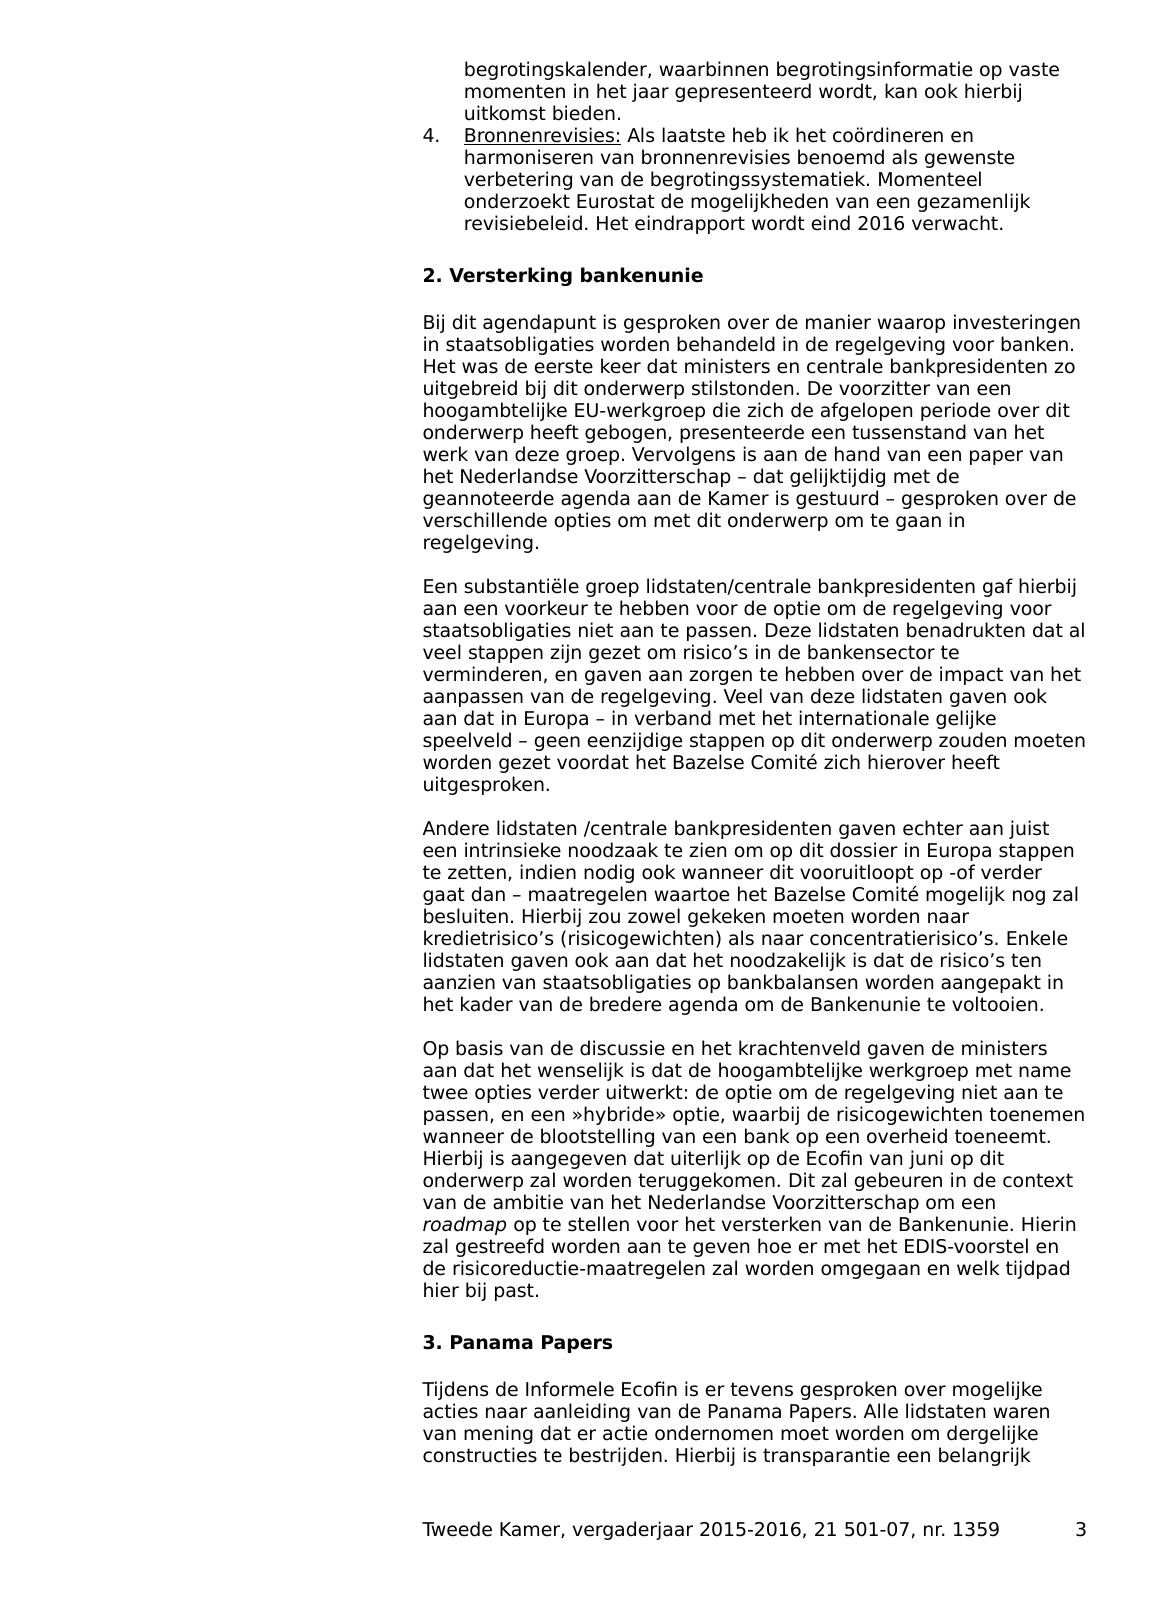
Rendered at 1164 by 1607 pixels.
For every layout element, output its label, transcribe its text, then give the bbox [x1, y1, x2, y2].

text Andere lidstaten /centrale bankpresidenten gaven echter aan juist een intrinsieke noodzaak te zien om op dit dossier in Europa stappen te zetten, indien nodig ook wanneer dit vooruitloopt op -of verder gaat dan – maatregelen waartoe het Bazelse Comité mogelijk nog zal besluiten. Hierbij zou zowel gekeken moeten worden naar kredietrisico’s (risicogewichten) als naar concentratierisico’s. Enkele lidstaten gaven ook aan dat het noodzakelijk is dat de risico’s ten aanzien van staatsobligaties op bankbalansen worden aangepakt in het kader van de bredere agenda om de Bankenunie te voltooien. [422, 818, 1087, 1016]
text Bij dit agendapunt is gesproken over de manier waarop investeringen in staatsobligaties worden behandeld in de regelgeving voor banken. Het was de eerste keer dat ministers en centrale bankpresidenten zo uitgebreid bij dit onderwerp stilstonden. De voorzitter van een hoogambtelijke EU-werkgroep die zich de afgelopen periode over dit onderwerp heeft gebogen, presenteerde een tussenstand van het werk van deze groep. Vervolgens is aan de hand van een paper van het Nederlandse Voorzitterschap – dat gelijktijdig met de geannoteerde agenda aan de Kamer is gestuurd – gesproken over de verschillende opties om met dit onderwerp om te gaan in regelgeving. [422, 312, 1087, 554]
text begrotingskalender, waarbinnen begrotingsinformatie op vaste momenten in het jaar gepresenteerd wordt, kan ook hierbij uitkomst bieden. [422, 59, 1087, 125]
subtitle 3. Panama Papers [422, 1332, 1087, 1353]
text Op basis van de discussie en het krachtenveld gaven de ministers aan dat het wenselijk is dat de hoogambtelijke werkgroep met name twee opties verder uitwerkt: de optie om de regelgeving niet aan te passen, en een »hybride» optie, waarbij de risicogewichten toenemen wanneer de blootstelling van een bank op een overheid toeneemt. Hierbij is aangegeven dat uiterlijk op de Ecofin van juni op dit onderwerp zal worden teruggekomen. Dit zal gebeuren in de context van de ambitie van het Nederlandse Voorzitterschap om een roadmap op te stellen voor het versterken van de Bankenunie. Hierin zal gestreefd worden aan te geven hoe er met het EDIS-voorstel en de risicoreductie-maatregelen zal worden omgegaan en welk tijdpad hier bij past. [422, 1038, 1087, 1302]
text 4. Bronnenrevisies: Als laatste heb ik het coördineren en harmoniseren van bronnenrevisies benoemd als gewenste verbetering van de begrotingssystematiek. Momenteel onderzoekt Eurostat de mogelijkheden van een gezamenlijk revisiebeleid. Het eindrapport wordt eind 2016 verwacht. [422, 125, 1087, 235]
text Tijdens de Informele Ecofin is er tevens gesproken over mogelijke acties naar aanleiding van de Panama Papers. Alle lidstaten waren van mening dat er actie ondernomen moet worden om dergelijke constructies te bestrijden. Hierbij is transparantie een belangrijk [422, 1378, 1087, 1466]
text Een substantiële groep lidstaten/centrale bankpresidenten gaf hierbij aan een voorkeur te hebben voor de optie om de regelgeving voor staatsobligaties niet aan te passen. Deze lidstaten benadrukten dat al veel stappen zijn gezet om risico’s in de bankensector te verminderen, en gaven aan zorgen te hebben over de impact van het aanpassen van de regelgeving. Veel van deze lidstaten gaven ook aan dat in Europa – in verband met het internationale gelijke speelveld – geen eenzijdige stappen op dit onderwerp zouden moeten worden gezet voordat het Bazelse Comité zich hierover heeft uitgesproken. [422, 576, 1087, 796]
subtitle 2. Versterking bankenunie [422, 265, 1087, 287]
